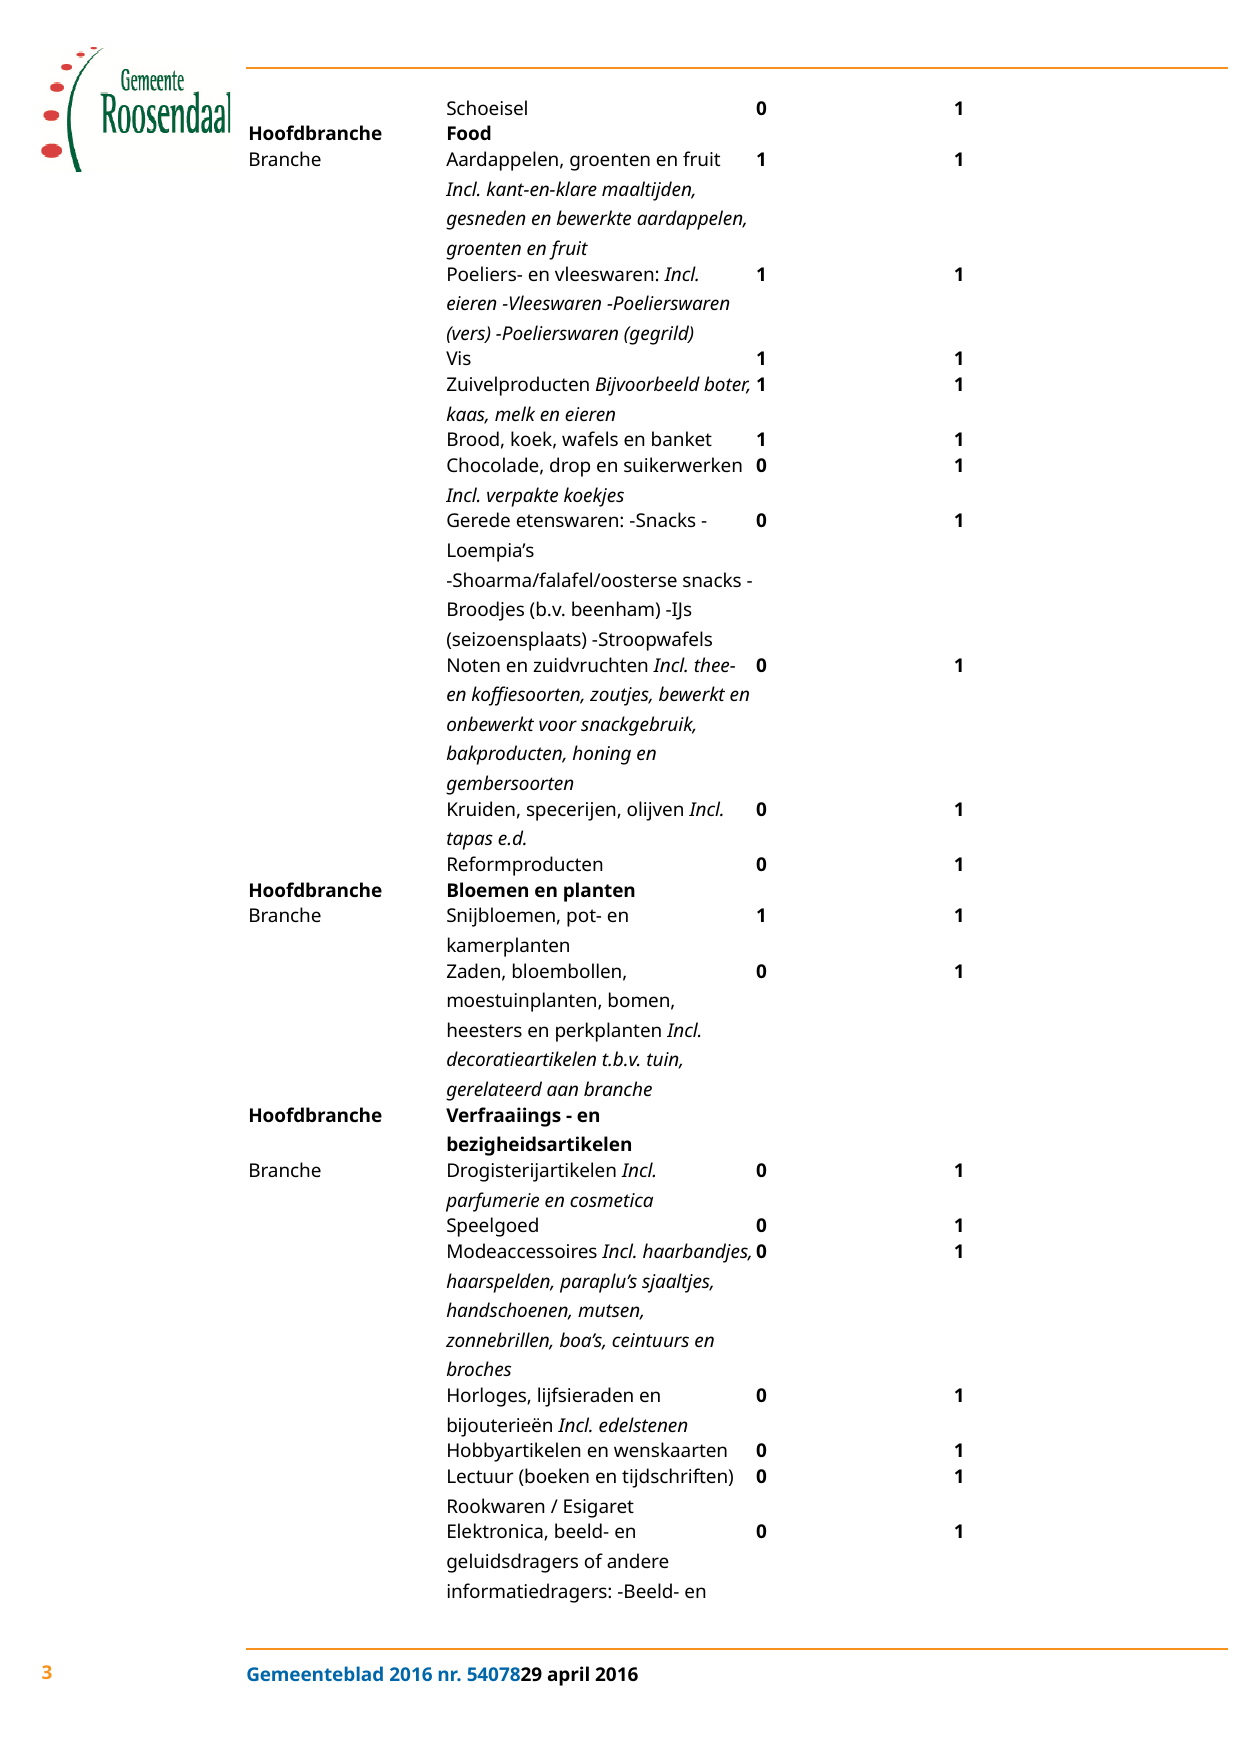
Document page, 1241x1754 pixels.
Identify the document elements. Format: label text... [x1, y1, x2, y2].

table_cell Zuivelproducten Bijvoorbeeld boter, kaas, melk en eieren [446, 371, 756, 427]
table_cell 0 [756, 1157, 954, 1213]
picture [41, 47, 231, 172]
table_cell 1 [954, 1383, 1152, 1438]
table_cell [248, 508, 446, 652]
table_cell Lectuur (boeken en tijdschriften) Rookwaren / Esigaret [446, 1464, 756, 1519]
table_cell [248, 261, 446, 346]
table_cell Bloemen en planten [446, 877, 756, 903]
table_cell Branche [248, 903, 446, 958]
table_cell 1 [954, 261, 1152, 346]
table_cell 0 [756, 1438, 954, 1463]
table_cell [756, 877, 954, 903]
table_cell [248, 851, 446, 877]
table_cell 1 [954, 1519, 1152, 1604]
table_cell 1 [954, 796, 1152, 851]
table_cell Horloges, lijfsieraden en bijouterieën Incl. edelstenen [446, 1383, 756, 1438]
table_cell 1 [756, 427, 954, 452]
table_cell 1 [954, 958, 1152, 1102]
table_cell 1 [756, 903, 954, 958]
table_cell [248, 95, 446, 121]
table_cell Vis [446, 346, 756, 371]
table_cell 1 [954, 1213, 1152, 1238]
table_cell 0 [756, 1383, 954, 1438]
table_cell [248, 1213, 446, 1238]
table_cell 1 [954, 453, 1152, 508]
table_cell [248, 453, 446, 508]
table_cell [248, 652, 446, 796]
table_cell 1 [756, 146, 954, 261]
table_cell Elektronica, beeld- en geluidsdragers of andere informatiedragers: -Beeld- en [446, 1519, 756, 1604]
table_cell Verfraaiings - en bezigheidsartikelen [446, 1102, 756, 1157]
table_cell 0 [756, 1213, 954, 1238]
table_cell 1 [954, 1238, 1152, 1382]
table_cell 0 [756, 958, 954, 1102]
table_cell 0 [756, 1519, 954, 1604]
table_cell [248, 1383, 446, 1438]
table_cell Poeliers- en vleeswaren: Incl. eieren -Vleeswaren -Poelierswaren (vers) -Poelierswaren (gegrild) [446, 261, 756, 346]
table_cell [248, 958, 446, 1102]
table_cell Branche [248, 146, 446, 261]
table_cell [248, 1519, 446, 1604]
table_cell [756, 121, 954, 146]
table_cell [248, 796, 446, 851]
table_cell Kruiden, specerijen, olijven Incl. tapas e.d. [446, 796, 756, 851]
table_cell 1 [954, 95, 1152, 121]
table_cell Modeaccessoires Incl. haarbandjes, haarspelden, paraplu’s sjaaltjes, handschoenen, mutsen, zonnebrillen, boa’s, ceintuurs en broches [446, 1238, 756, 1382]
table_cell 1 [954, 508, 1152, 652]
table_cell 0 [756, 508, 954, 652]
table_cell Noten en zuidvruchten Incl. thee- en koffiesoorten, zoutjes, bewerkt en onbewerkt voor snackgebruik, bakproducten, honing en gembersoorten [446, 652, 756, 796]
table_cell [248, 371, 446, 427]
table_cell Hoofdbranche [248, 121, 446, 146]
table_cell 1 [954, 1157, 1152, 1213]
table_cell 1 [954, 371, 1152, 427]
table_cell Hobbyartikelen en wenskaarten [446, 1438, 756, 1463]
table_cell 1 [954, 427, 1152, 452]
table_cell Aardappelen, groenten en fruit Incl. kant-en-klare maaltijden, gesneden en bewerkte aardappelen, groenten en fruit [446, 146, 756, 261]
table_cell Chocolade, drop en suikerwerken Incl. verpakte koekjes [446, 453, 756, 508]
table_cell Drogisterijartikelen Incl. parfumerie en cosmetica [446, 1157, 756, 1213]
table_cell 1 [954, 146, 1152, 261]
table_cell 0 [756, 1238, 954, 1382]
table_cell Schoeisel [446, 95, 756, 121]
table_cell 1 [954, 903, 1152, 958]
table_cell 1 [954, 1438, 1152, 1463]
table_cell 0 [756, 652, 954, 796]
table_cell 0 [756, 95, 954, 121]
table_cell 1 [954, 346, 1152, 371]
table_cell Food [446, 121, 756, 146]
table_cell [248, 1438, 446, 1463]
table_cell Gerede etenswaren: -Snacks -Loempia’s -Shoarma/falafel/oosterse snacks -Broodjes (b.v. beenham) -IJs (seizoensplaats) -Stroopwafels [446, 508, 756, 652]
table_cell Snijbloemen, pot- en kamerplanten [446, 903, 756, 958]
table_cell Reformproducten [446, 851, 756, 877]
table_cell [248, 427, 446, 452]
table_cell [954, 1102, 1152, 1157]
table_cell 1 [954, 652, 1152, 796]
table_cell 1 [756, 371, 954, 427]
table_cell 0 [756, 1464, 954, 1519]
table_cell 0 [756, 851, 954, 877]
table_cell [954, 877, 1152, 903]
table_cell Hoofdbranche [248, 877, 446, 903]
table_cell [248, 1238, 446, 1382]
table_cell 1 [954, 851, 1152, 877]
table_cell 0 [756, 453, 954, 508]
table_cell Zaden, bloembollen, moestuinplanten, bomen, heesters en perkplanten Incl. decoratieartikelen t.b.v. tuin, gerelateerd aan branche [446, 958, 756, 1102]
table_cell [248, 1464, 446, 1519]
table_cell [954, 121, 1152, 146]
table_cell Hoofdbranche [248, 1102, 446, 1157]
table_cell [756, 1102, 954, 1157]
table_cell Brood, koek, wafels en banket [446, 427, 756, 452]
table_cell [248, 346, 446, 371]
table_cell 1 [756, 261, 954, 346]
table_cell 1 [756, 346, 954, 371]
table_cell 1 [954, 1464, 1152, 1519]
table_cell 0 [756, 796, 954, 851]
table_cell Branche [248, 1157, 446, 1213]
table_cell Speelgoed [446, 1213, 756, 1238]
